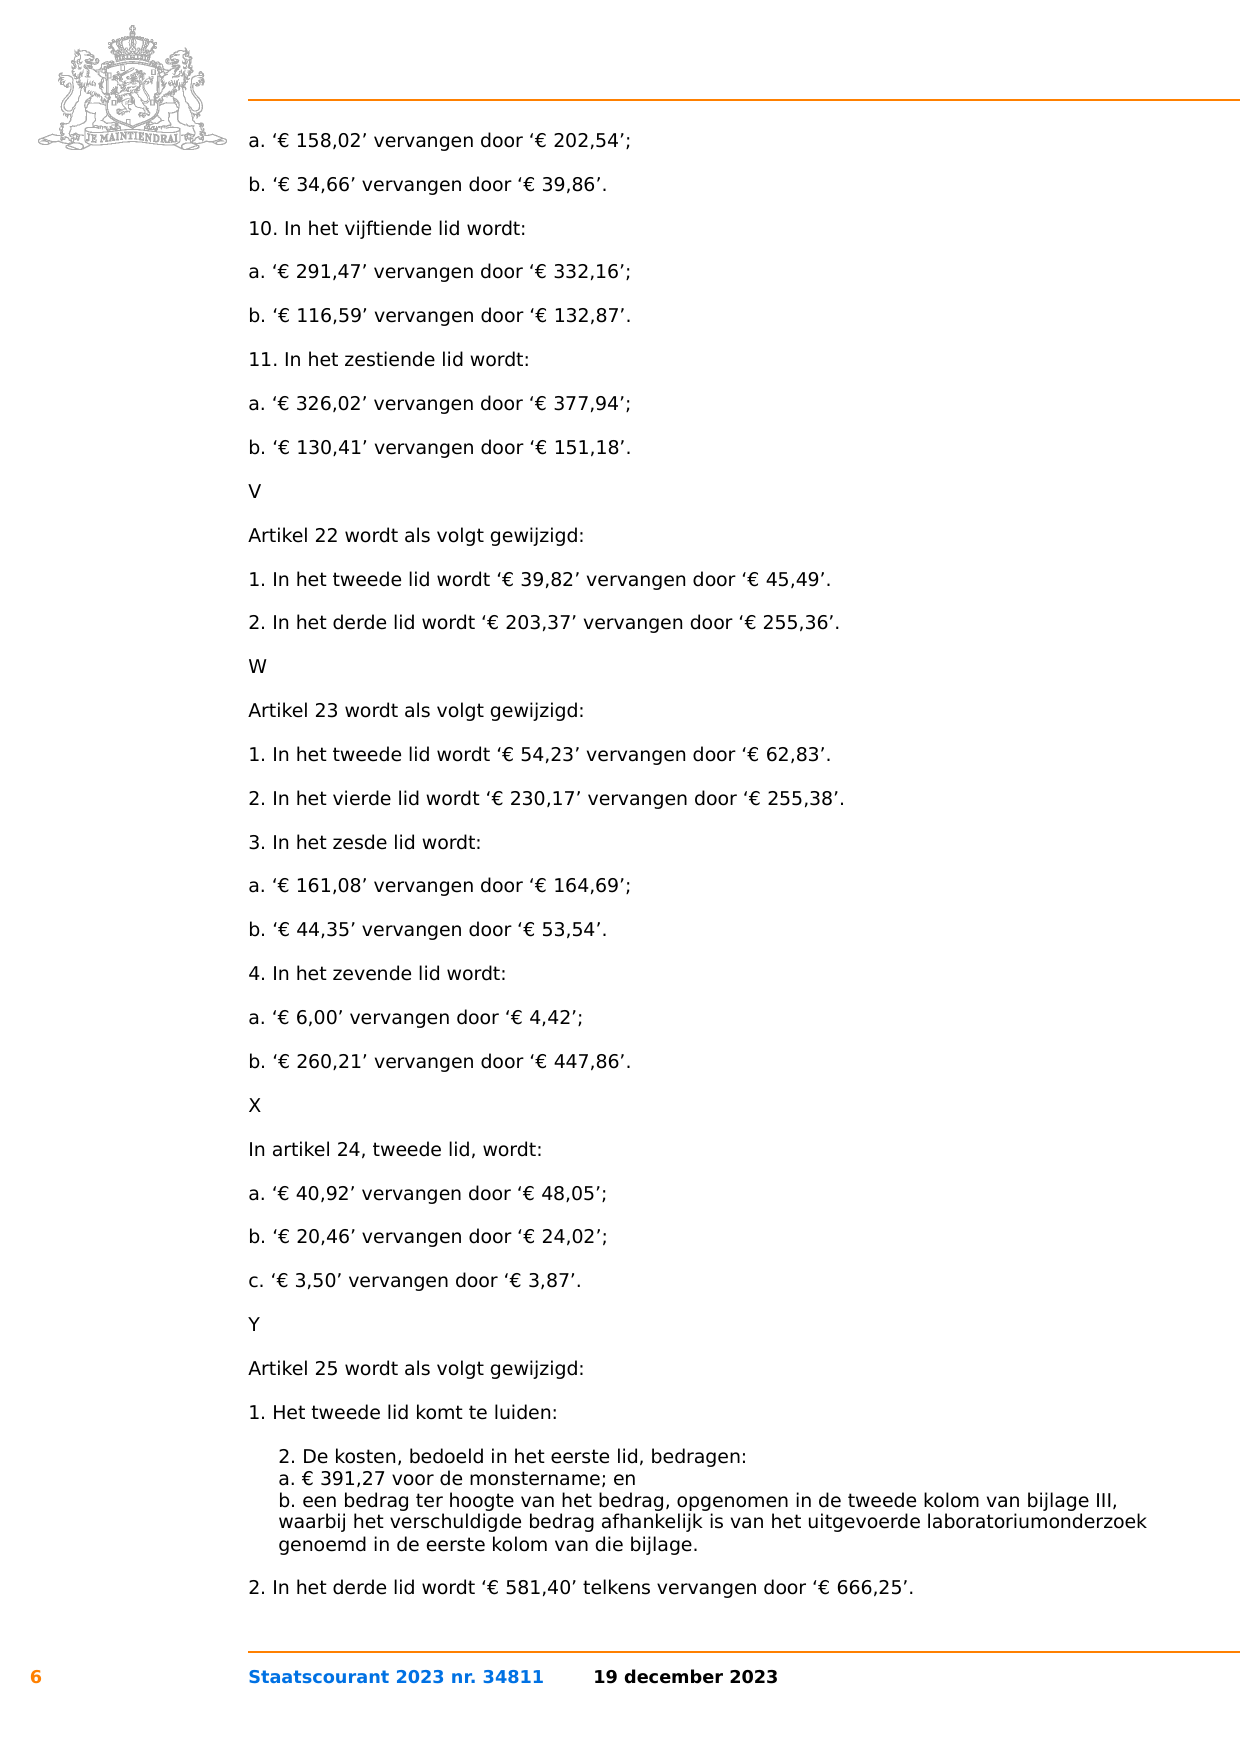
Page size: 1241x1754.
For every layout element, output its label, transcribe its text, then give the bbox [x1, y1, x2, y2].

text V [248, 481, 1163, 503]
text a. € 391,27 voor de monstername; en [278, 1467, 1163, 1489]
text Y [248, 1314, 1163, 1336]
text a. ‘€ 6,00’ vervangen door ‘€ 4,42’; [248, 1007, 1163, 1029]
text In artikel 24, tweede lid, wordt: [248, 1138, 1163, 1161]
text W [248, 656, 1163, 678]
text 3. In het zesde lid wordt: [248, 832, 1163, 853]
text 1. In het tweede lid wordt ‘€ 39,82’ vervangen door ‘€ 45,49’. [248, 568, 1163, 590]
text 2. De kosten, bedoeld in het eerste lid, bedragen: [278, 1446, 1163, 1467]
text c. ‘€ 3,50’ vervangen door ‘€ 3,87’. [248, 1270, 1163, 1292]
text 2. In het derde lid wordt ‘€ 581,40’ telkens vervangen door ‘€ 666,25’. [248, 1577, 1163, 1599]
text 10. In het vijftiende lid wordt: [248, 218, 1163, 239]
text 2. In het vierde lid wordt ‘€ 230,17’ vervangen door ‘€ 255,38’. [248, 788, 1163, 810]
text a. ‘€ 158,02’ vervangen door ‘€ 202,54’; [248, 130, 1163, 152]
text b. ‘€ 34,66’ vervangen door ‘€ 39,86’. [248, 174, 1163, 196]
text 2. In het derde lid wordt ‘€ 203,37’ vervangen door ‘€ 255,36’. [248, 612, 1163, 634]
text b. ‘€ 260,21’ vervangen door ‘€ 447,86’. [248, 1051, 1163, 1073]
text b. een bedrag ter hoogte van het bedrag, opgenomen in de tweede kolom van bijlage III, waarbij het verschuldigde bedrag afhankelijk is van het uitgevoerde laboratoriumonderzoek genoemd in de eerste kolom van die bijlage. [278, 1489, 1163, 1555]
text a. ‘€ 40,92’ vervangen door ‘€ 48,05’; [248, 1182, 1163, 1204]
text a. ‘€ 291,47’ vervangen door ‘€ 332,16’; [248, 261, 1163, 283]
picture [38, 25, 227, 150]
text 11. In het zestiende lid wordt: [248, 349, 1163, 371]
text 1. In het tweede lid wordt ‘€ 54,23’ vervangen door ‘€ 62,83’. [248, 744, 1163, 766]
text b. ‘€ 44,35’ vervangen door ‘€ 53,54’. [248, 919, 1163, 941]
text b. ‘€ 116,59’ vervangen door ‘€ 132,87’. [248, 305, 1163, 327]
text a. ‘€ 326,02’ vervangen door ‘€ 377,94’; [248, 393, 1163, 415]
text 1. Het tweede lid komt te luiden: [248, 1402, 1163, 1424]
text Artikel 23 wordt als volgt gewijzigd: [248, 700, 1163, 722]
text X [248, 1095, 1163, 1117]
text 4. In het zevende lid wordt: [248, 963, 1163, 985]
text b. ‘€ 130,41’ vervangen door ‘€ 151,18’. [248, 437, 1163, 459]
text Artikel 25 wordt als volgt gewijzigd: [248, 1358, 1163, 1380]
text a. ‘€ 161,08’ vervangen door ‘€ 164,69’; [248, 875, 1163, 897]
text b. ‘€ 20,46’ vervangen door ‘€ 24,02’; [248, 1226, 1163, 1248]
text Artikel 22 wordt als volgt gewijzigd: [248, 524, 1163, 547]
